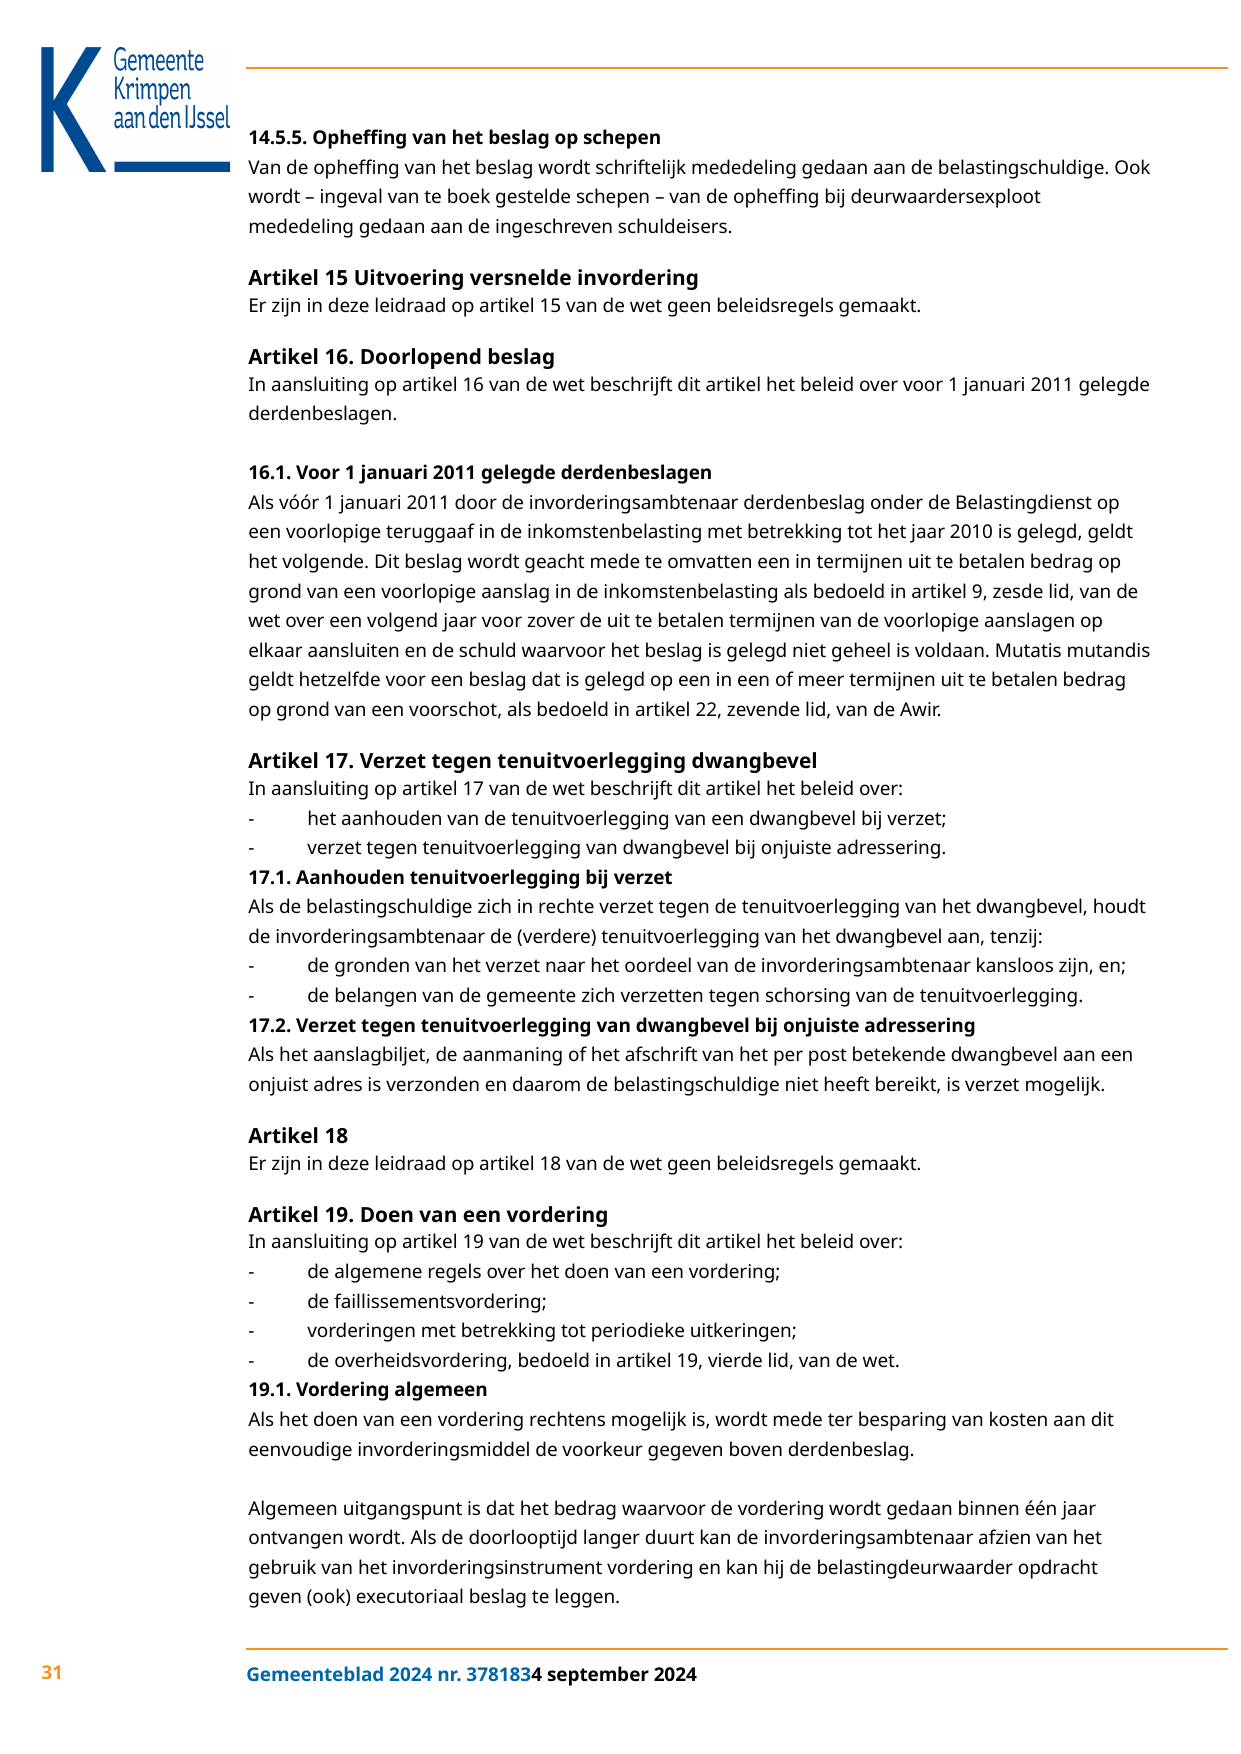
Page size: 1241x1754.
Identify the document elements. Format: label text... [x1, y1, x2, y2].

text Als vóór 1 januari 2011 door de invorderingsambtenaar derdenbeslag onder de Belastingdienst op een voorlopige teruggaaf in de inkomstenbelasting met betrekking tot het jaar 2010 is gelegd, geldt het volgende. Dit beslag wordt geacht mede te omvatten een in termijnen uit te betalen bedrag op grond van een voorlopige aanslag in de inkomstenbelasting als bedoeld in artikel 9, zesde lid, van de wet over een volgend jaar voor zover de uit te betalen termijnen van de voorlopige aanslagen op elkaar aansluiten en de schuld waarvoor het beslag is gelegd niet geheel is voldaan. Mutatis mutandis geldt hetzelfde voor een beslag dat is gelegd op een in een of meer termijnen uit te betalen bedrag op grond van een voorschot, als bedoeld in artikel 22, zevende lid, van de Awir. [248, 489, 1152, 722]
list vorderingen met betrekking tot periodieke uitkeringen; [248, 1317, 1152, 1343]
text Als het aanslagbiljet, de aanmaning of het afschrift van het per post betekende dwangbevel aan een onjuist adres is verzonden en daarom de belastingschuldige niet heeft bereikt, is verzet mogelijk. [248, 1041, 1152, 1097]
text Artikel 19. Doen van een vordering [248, 1200, 1152, 1229]
list de algemene regels over het doen van een vordering; [248, 1258, 1152, 1284]
text Artikel 15 Uitvoering versnelde invordering [248, 263, 1152, 292]
list de belangen van de gemeente zich verzetten tegen schorsing van de tenuitvoerlegging. [248, 982, 1152, 1008]
text 16.1. Voor 1 januari 2011 gelegde derdenbeslagen [248, 459, 1152, 485]
text 14.5.5. Opheffing van het beslag op schepen [248, 124, 1152, 150]
text Algemeen uitgangspunt is dat het bedrag waarvoor de vordering wordt gedaan binnen één jaar ontvangen wordt. Als de doorlooptijd langer duurt kan de invorderingsambtenaar afzien van het gebruik van het invorderingsinstrument vordering en kan hij de belastingdeurwaarder opdracht geven (ook) executoriaal beslag te leggen. [248, 1495, 1152, 1609]
text Als het doen van een vordering rechtens mogelijk is, wordt mede ter besparing van kosten aan dit eenvoudige invorderingsmiddel de voorkeur gegeven boven derdenbeslag. [248, 1406, 1152, 1461]
text Artikel 16. Doorlopend beslag [248, 342, 1152, 371]
list de faillissementsvordering; [248, 1288, 1152, 1313]
list het aanhouden van de tenuitvoerlegging van een dwangbevel bij verzet; [248, 805, 1152, 830]
text Artikel 17. Verzet tegen tenuitvoerlegging dwangbevel [248, 747, 1152, 775]
text 19.1. Vordering algemeen [248, 1377, 1152, 1402]
text Van de opheffing van het beslag wordt schriftelijk mededeling gedaan aan de belastingschuldige. Ook wordt – ingeval van te boek gestelde schepen – van de opheffing bij deurwaardersexploot mededeling gedaan aan de ingeschreven schuldeisers. [248, 154, 1152, 239]
text Als de belastingschuldige zich in rechte verzet tegen de tenuitvoerlegging van het dwangbevel, houdt de invorderingsambtenaar de (verdere) tenuitvoerlegging van het dwangbevel aan, tenzij: [248, 893, 1152, 949]
list de gronden van het verzet naar het oordeel van de invorderingsambtenaar kansloos zijn, en; [248, 953, 1152, 978]
list de overheidsvordering, bedoeld in artikel 19, vierde lid, van de wet. [248, 1347, 1152, 1373]
text Er zijn in deze leidraad op artikel 15 van de wet geen beleidsregels gemaakt. [248, 292, 1152, 318]
text In aansluiting op artikel 17 van de wet beschrijft dit artikel het beleid over: [248, 775, 1152, 801]
list verzet tegen tenuitvoerlegging van dwangbevel bij onjuiste adressering. [248, 834, 1152, 860]
text In aansluiting op artikel 19 van de wet beschrijft dit artikel het beleid over: [248, 1229, 1152, 1254]
text Artikel 18 [248, 1121, 1152, 1150]
text 17.1. Aanhouden tenuitvoerlegging bij verzet [248, 864, 1152, 889]
text Er zijn in deze leidraad op artikel 18 van de wet geen beleidsregels gemaakt. [248, 1150, 1152, 1176]
picture [41, 47, 231, 172]
text 17.2. Verzet tegen tenuitvoerlegging van dwangbevel bij onjuiste adressering [248, 1012, 1152, 1037]
text In aansluiting op artikel 16 van de wet beschrijft dit artikel het beleid over voor 1 januari 2011 gelegde derdenbeslagen. [248, 371, 1152, 426]
